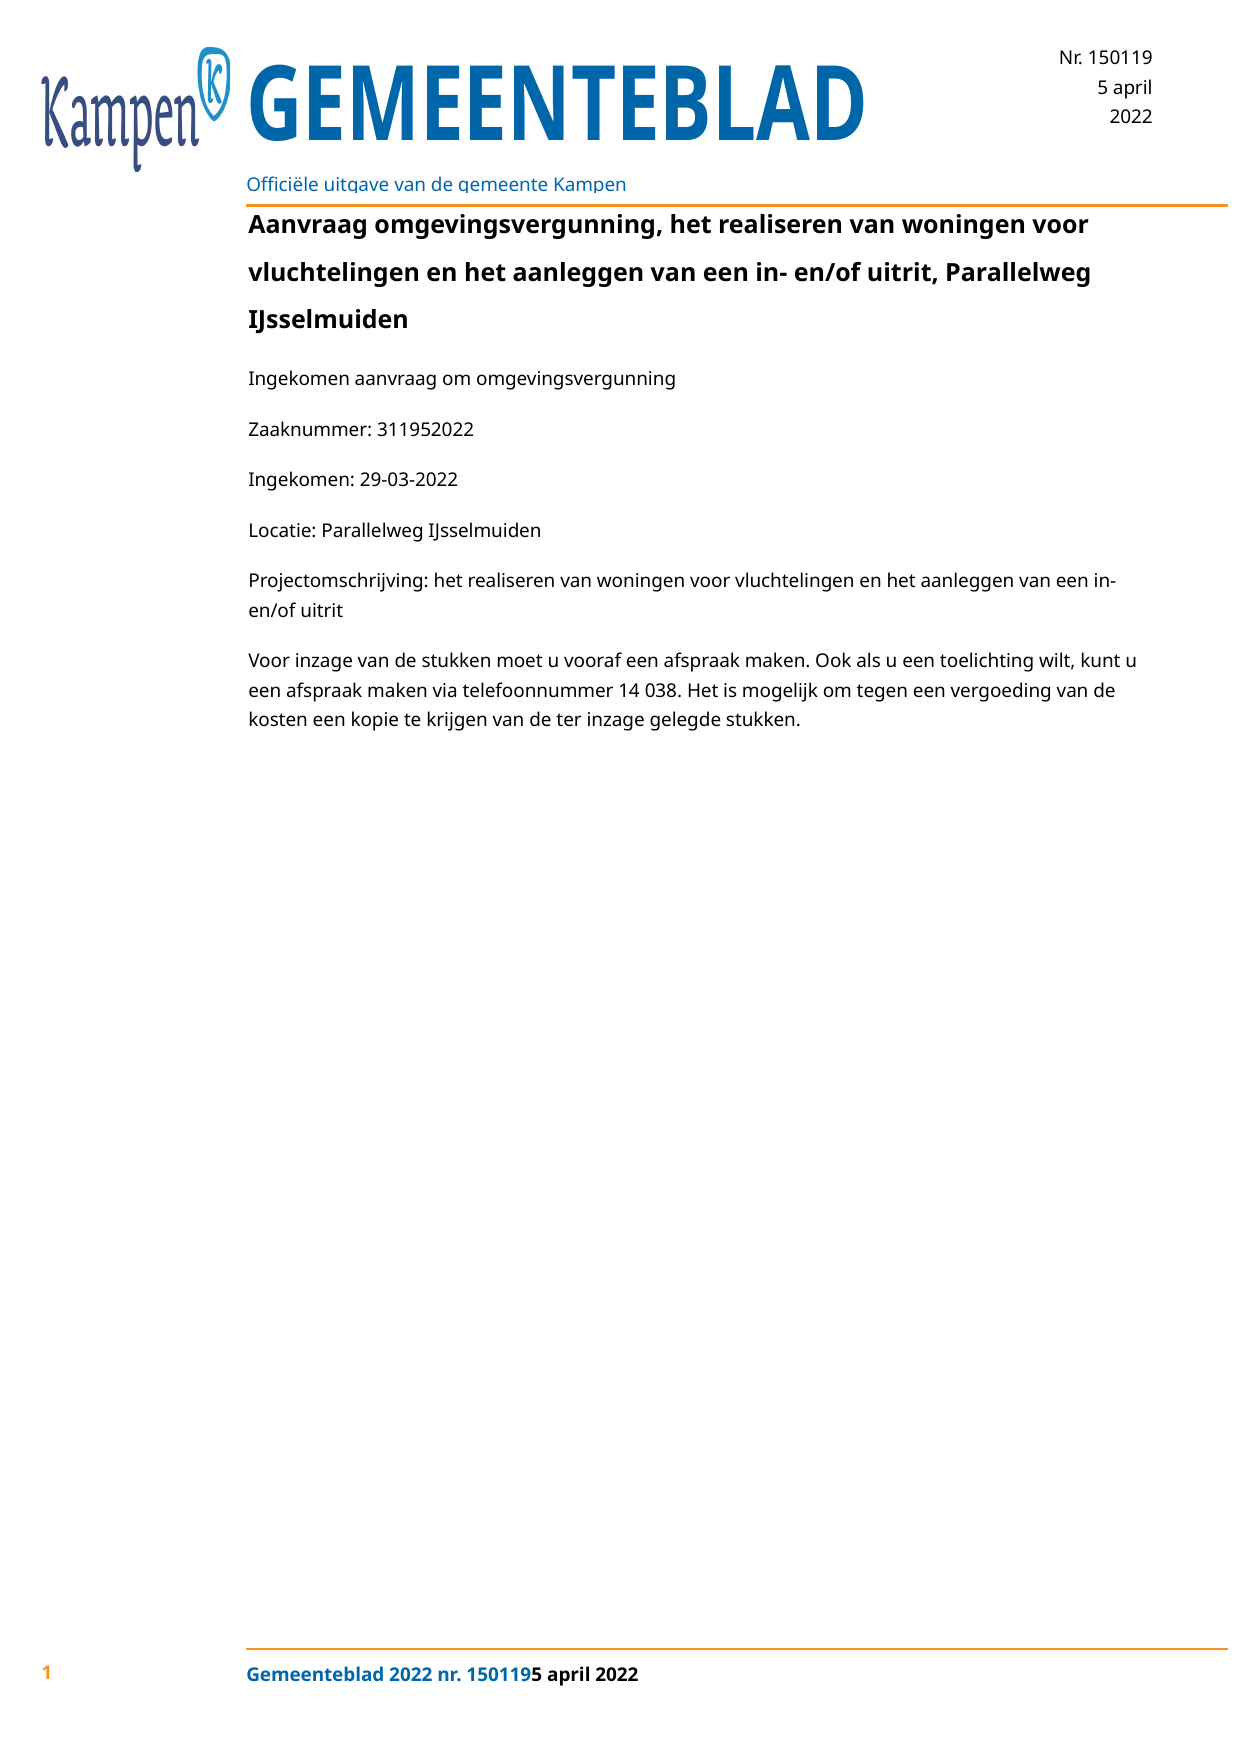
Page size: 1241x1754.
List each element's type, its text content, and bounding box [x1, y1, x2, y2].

text Voor inzage van de stukken moet u vooraf een afspraak maken. Ook als u een toelichting wilt, kunt u een afspraak maken via telefoonnummer 14 038. Het is mogelijk om tegen een vergoeding van de kosten een kopie te krijgen van de ter inzage gelegde stukken. [248, 647, 1152, 732]
text Ingekomen aanvraag om omgevingsvergunning [248, 366, 1152, 391]
text Projectomschrijving: het realiseren van woningen voor vluchtelingen en het aanleggen van een in- en/of uitrit [248, 567, 1152, 622]
text Ingekomen: 29-03-2022 [248, 466, 1152, 492]
text Aanvraag omgevingsvergunning, het realiseren van woningen voor vluchtelingen en het aanleggen van een in- en/of uitrit, Parallelweg IJsselmuiden [248, 207, 1152, 336]
text Zaaknummer: 311952022 [248, 416, 1152, 442]
picture [41, 47, 231, 172]
text Locatie: Parallelweg IJsselmuiden [248, 517, 1152, 542]
